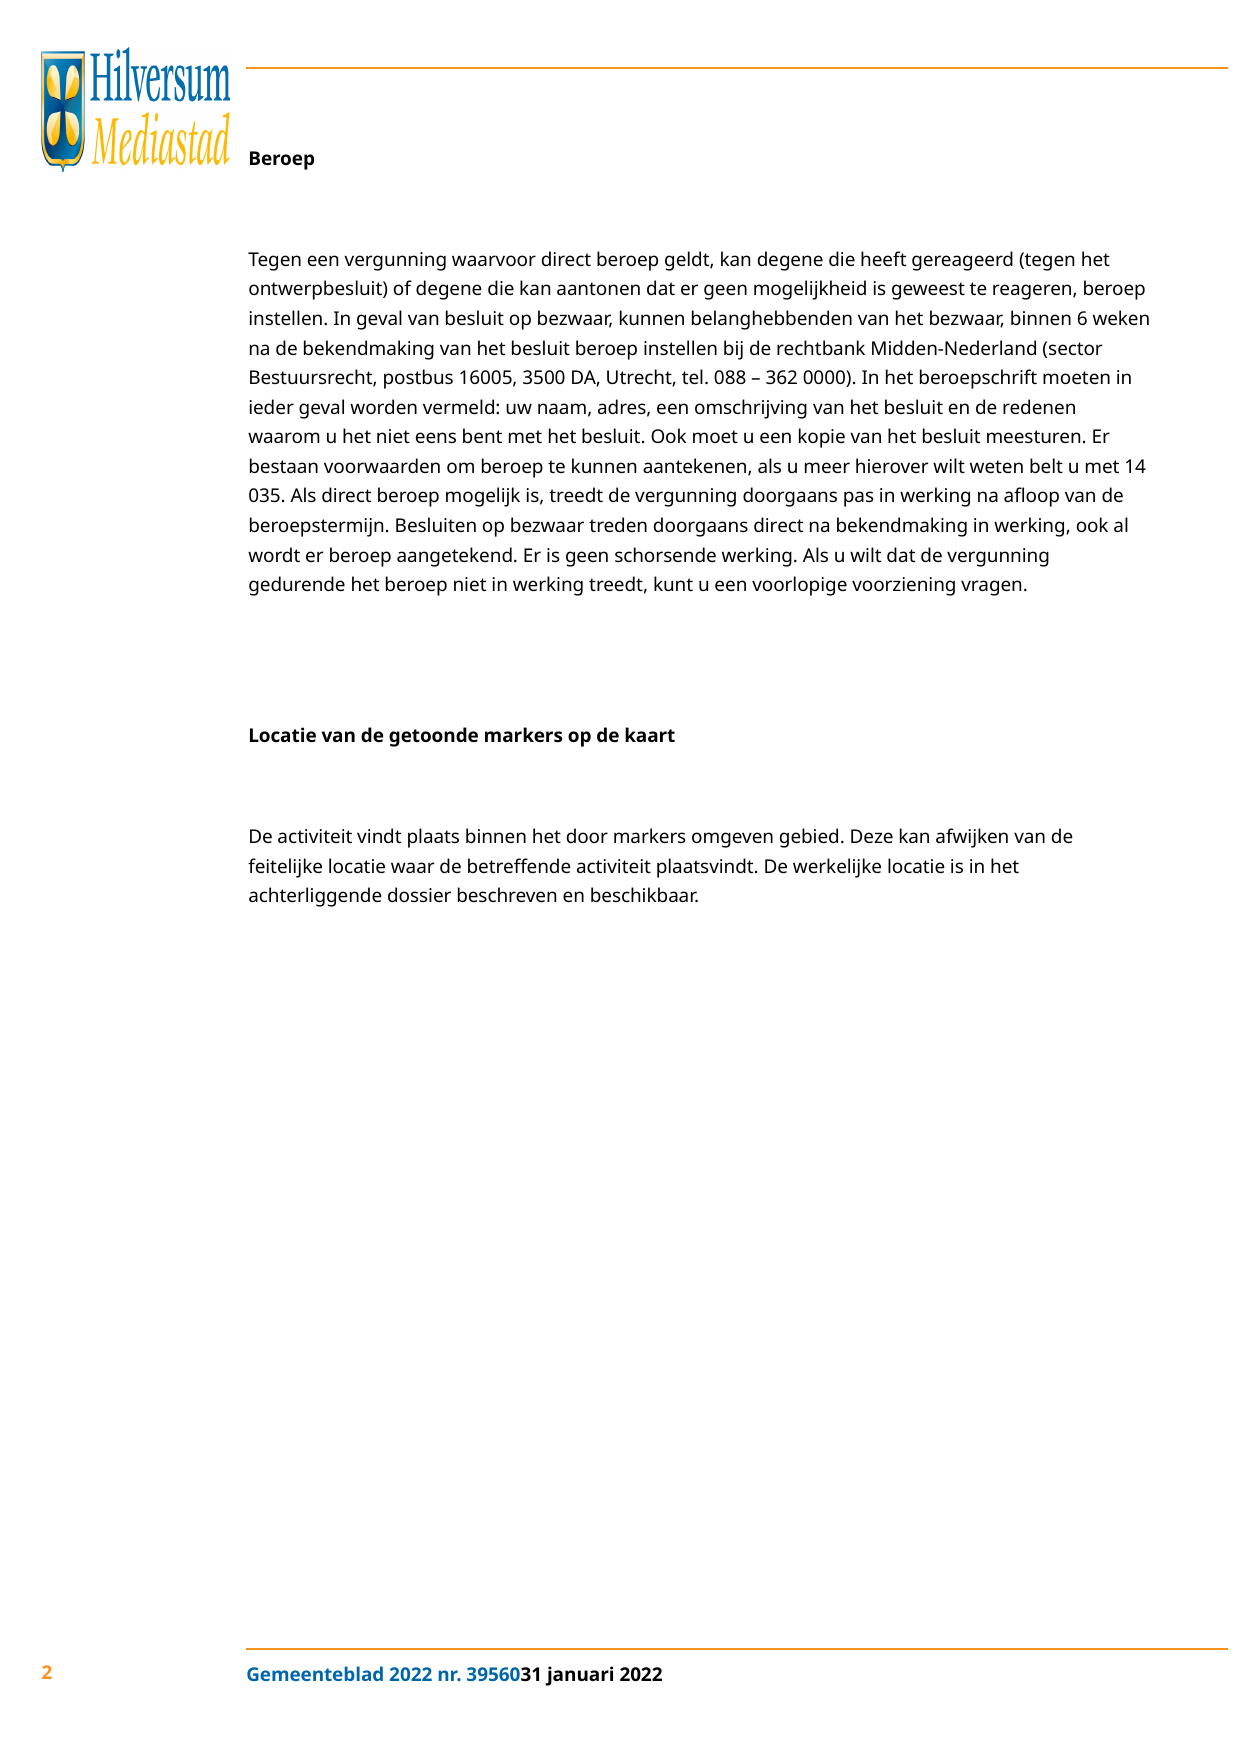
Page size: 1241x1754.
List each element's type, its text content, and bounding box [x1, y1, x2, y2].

text Beroep [248, 145, 1152, 171]
text Tegen een vergunning waarvoor direct beroep geldt, kan degene die heeft gereageerd (tegen het ontwerpbesluit) of degene die kan aantonen dat er geen mogelijkheid is geweest te reageren, beroep instellen. In geval van besluit op bezwaar, kunnen belanghebbenden van het bezwaar, binnen 6 weken na de bekendmaking van het besluit beroep instellen bij de rechtbank Midden-Nederland (sector Bestuursrecht, postbus 16005, 3500 DA, Utrecht, tel. 088 – 362 0000). In het beroepschrift moeten in ieder geval worden vermeld: uw naam, adres, een omschrijving van het besluit en de redenen waarom u het niet eens bent met het besluit. Ook moet u een kopie van het besluit meesturen. Er bestaan voorwaarden om beroep te kunnen aantekenen, als u meer hierover wilt weten belt u met 14 035. Als direct beroep mogelijk is, treedt de vergunning doorgaans pas in werking na afloop van de beroepstermijn. Besluiten op bezwaar treden doorgaans direct na bekendmaking in werking, ook al wordt er beroep aangetekend. Er is geen schorsende werking. Als u wilt dat de vergunning gedurende het beroep niet in werking treedt, kunt u een voorlopige voorziening vragen. [248, 246, 1152, 597]
text De activiteit vindt plaats binnen het door markers omgeven gebied. Deze kan afwijken van de feitelijke locatie waar de betreffende activiteit plaatsvindt. De werkelijke locatie is in het achterliggende dossier beschreven en beschikbaar. [248, 823, 1152, 908]
text Locatie van de getoonde markers op de kaart [248, 723, 1152, 748]
picture [41, 47, 231, 172]
